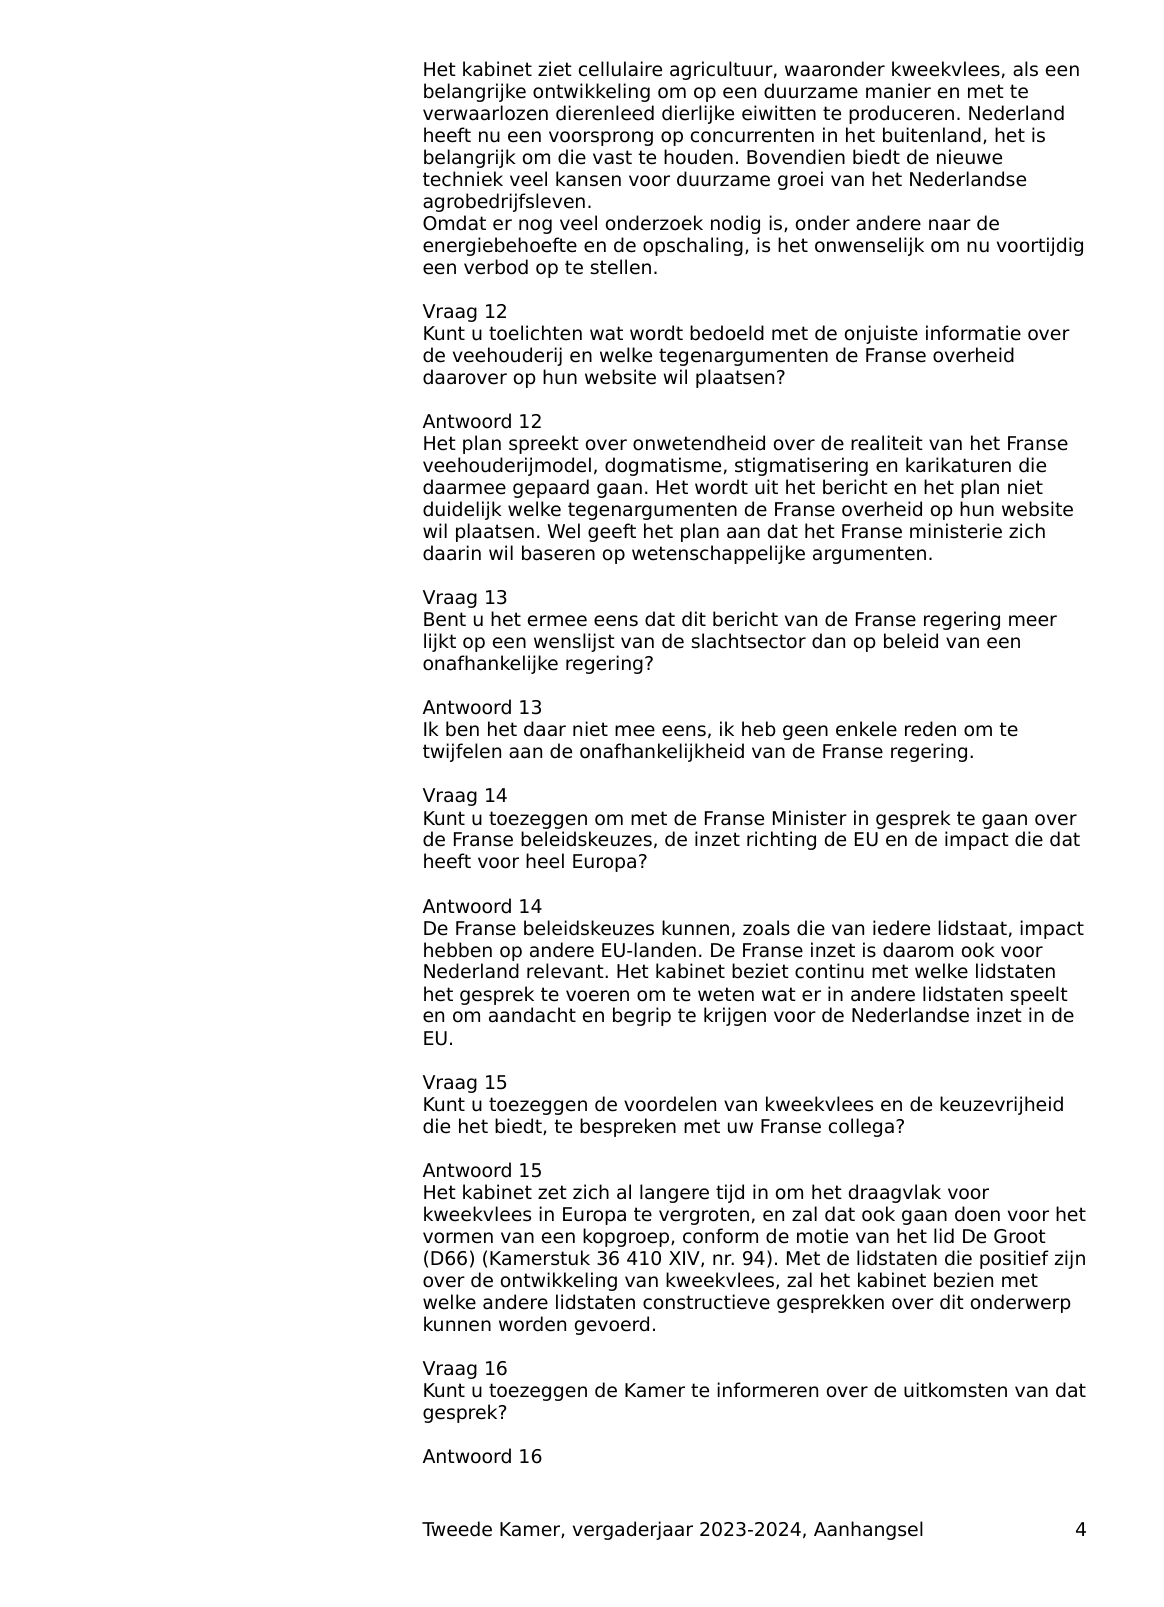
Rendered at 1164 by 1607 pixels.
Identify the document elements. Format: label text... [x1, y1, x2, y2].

text Kunt u toezeggen de voordelen van kweekvlees en de keuzevrijheid die het biedt, te bespreken met uw Franse collega? [422, 1093, 1087, 1137]
text Het plan spreekt over onwetendheid over de realiteit van het Franse veehouderijmodel, dogmatisme, stigmatisering en karikaturen die daarmee gepaard gaan. Het wordt uit het bericht en het plan niet duidelijk welke tegenargumenten de Franse overheid op hun website wil plaatsen. Wel geeft het plan aan dat het Franse ministerie zich daarin wil baseren op wetenschappelijke argumenten. [422, 433, 1087, 565]
text Antwoord 16 [422, 1446, 1087, 1468]
text Het kabinet zet zich al langere tijd in om het draagvlak voor kweekvlees in Europa te vergroten, en zal dat ook gaan doen voor het vormen van een kopgroep, conform de motie van het lid De Groot (D66) (Kamerstuk 36 410 XIV, nr. 94). Met de lidstaten die positief zijn over de ontwikkeling van kweekvlees, zal het kabinet bezien met welke andere lidstaten constructieve gesprekken over dit onderwerp kunnen worden gevoerd. [422, 1182, 1087, 1336]
text Bent u het ermee eens dat dit bericht van de Franse regering meer lijkt op een wenslijst van de slachtsector dan op beleid van een onafhankelijke regering? [422, 609, 1087, 675]
text Antwoord 15 [422, 1160, 1087, 1182]
text Vraag 12 [422, 301, 1087, 323]
text Omdat er nog veel onderzoek nodig is, onder andere naar de energiebehoefte en de opschaling, is het onwenselijk om nu voortijdig een verbod op te stellen. [422, 213, 1087, 279]
text Kunt u toezeggen om met de Franse Minister in gesprek te gaan over de Franse beleidskeuzes, de inzet richting de EU en de impact die dat heeft voor heel Europa? [422, 807, 1087, 873]
text Het kabinet ziet cellulaire agricultuur, waaronder kweekvlees, als een belangrijke ontwikkeling om op een duurzame manier en met te verwaarlozen dierenleed dierlijke eiwitten te produceren. Nederland heeft nu een voorsprong op concurrenten in het buitenland, het is belangrijk om die vast te houden. Bovendien biedt de nieuwe techniek veel kansen voor duurzame groei van het Nederlandse agrobedrijfsleven. [422, 59, 1087, 213]
text Vraag 15 [422, 1072, 1087, 1093]
text Antwoord 12 [422, 411, 1087, 433]
text De Franse beleidskeuzes kunnen, zoals die van iedere lidstaat, impact hebben op andere EU-landen. De Franse inzet is daarom ook voor Nederland relevant. Het kabinet beziet continu met welke lidstaten het gesprek te voeren om te weten wat er in andere lidstaten speelt en om aandacht en begrip te krijgen voor de Nederlandse inzet in de EU. [422, 917, 1087, 1049]
text Vraag 13 [422, 587, 1087, 609]
text Kunt u toelichten wat wordt bedoeld met de onjuiste informatie over de veehouderij en welke tegenargumenten de Franse overheid daarover op hun website wil plaatsen? [422, 323, 1087, 389]
text Antwoord 13 [422, 697, 1087, 719]
text Kunt u toezeggen de Kamer te informeren over de uitkomsten van dat gesprek? [422, 1380, 1087, 1424]
text Ik ben het daar niet mee eens, ik heb geen enkele reden om te twijfelen aan de onafhankelijkheid van de Franse regering. [422, 719, 1087, 763]
text Antwoord 14 [422, 896, 1087, 917]
text Vraag 14 [422, 785, 1087, 807]
text Vraag 16 [422, 1358, 1087, 1380]
